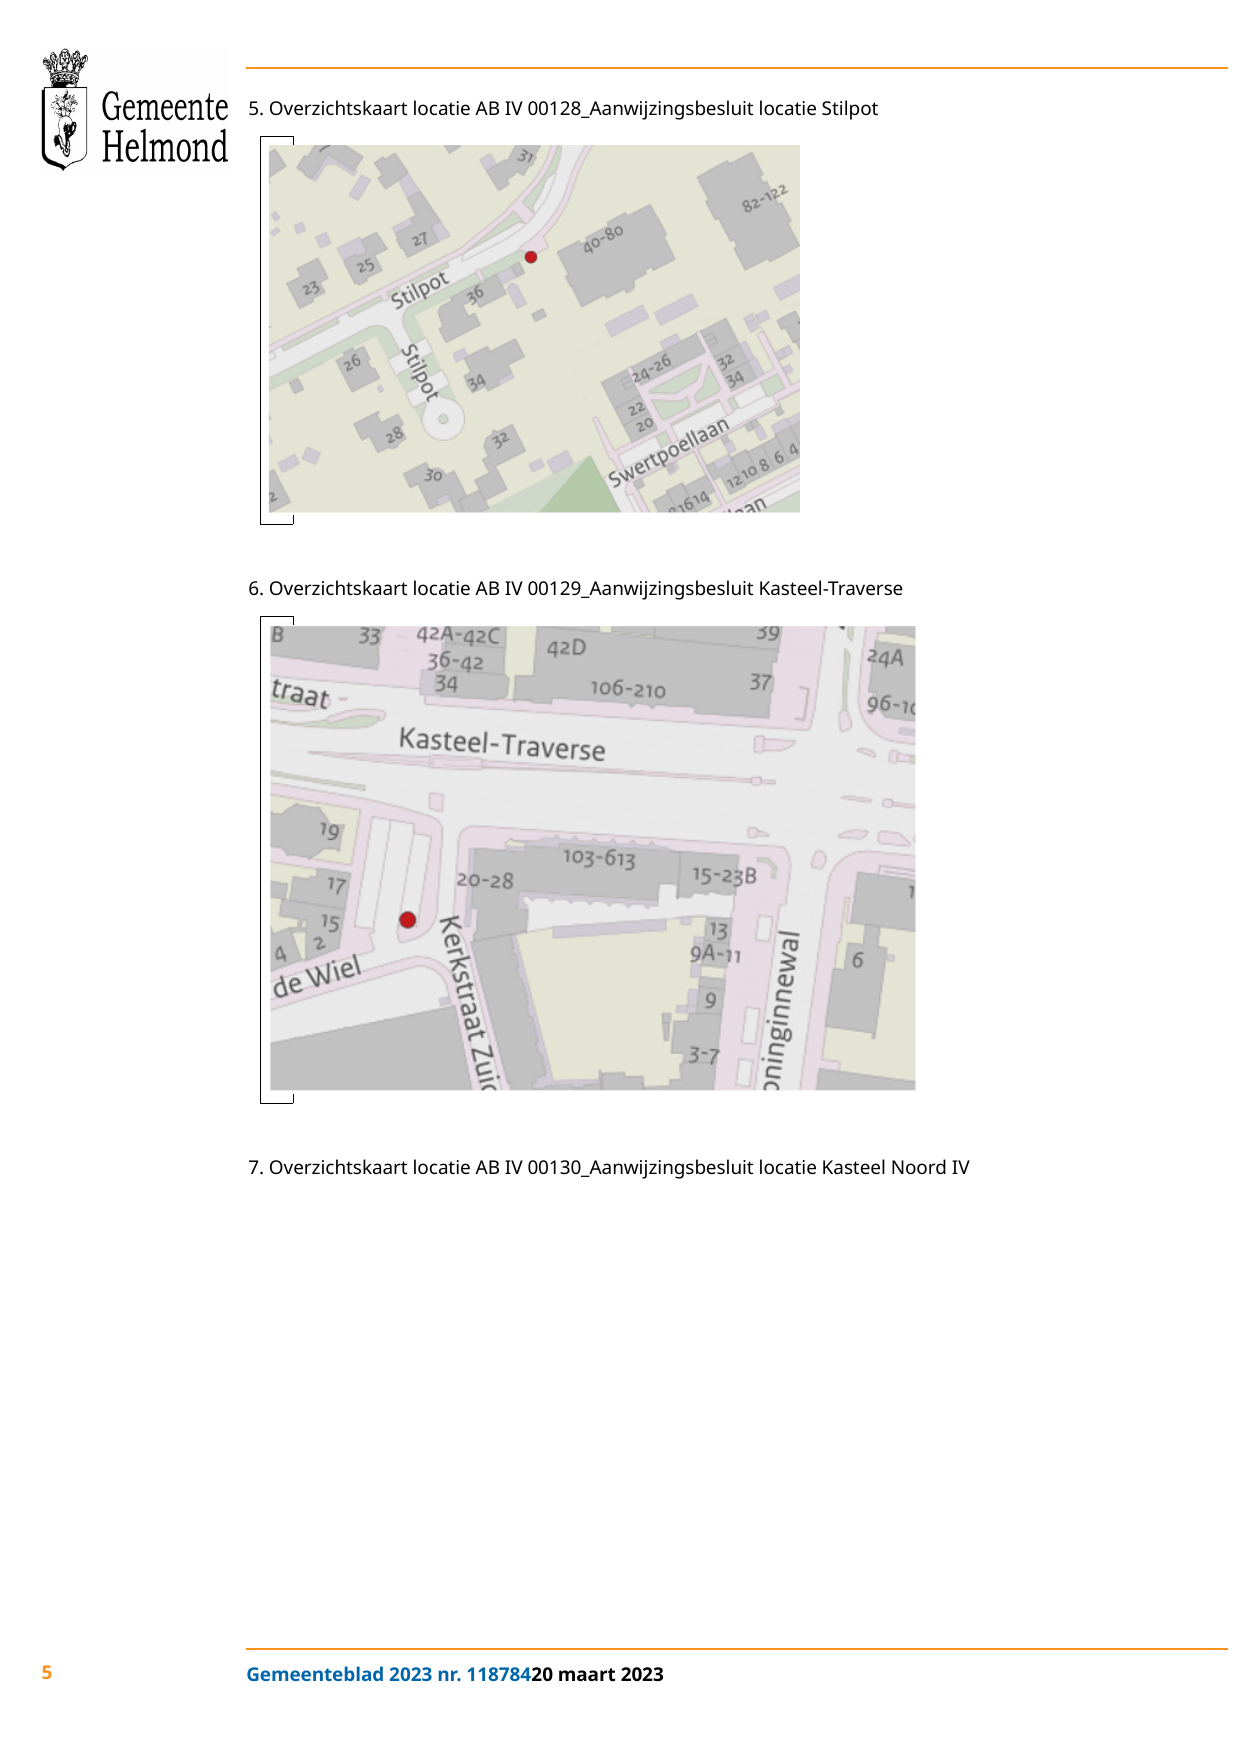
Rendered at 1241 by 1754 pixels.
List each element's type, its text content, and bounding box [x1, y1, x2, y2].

text 7. Overzichtskaart locatie AB IV 00130_Aanwijzingsbesluit locatie Kasteel Noord IV [248, 1154, 1152, 1180]
text 5. Overzichtskaart locatie AB IV 00128_Aanwijzingsbesluit locatie Stilpot [248, 95, 1152, 121]
text 6. Overzichtskaart locatie AB IV 00129_Aanwijzingsbesluit Kasteel-Traverse [248, 575, 1152, 601]
picture [41, 47, 231, 172]
picture [268, 145, 800, 515]
picture [268, 625, 918, 1094]
